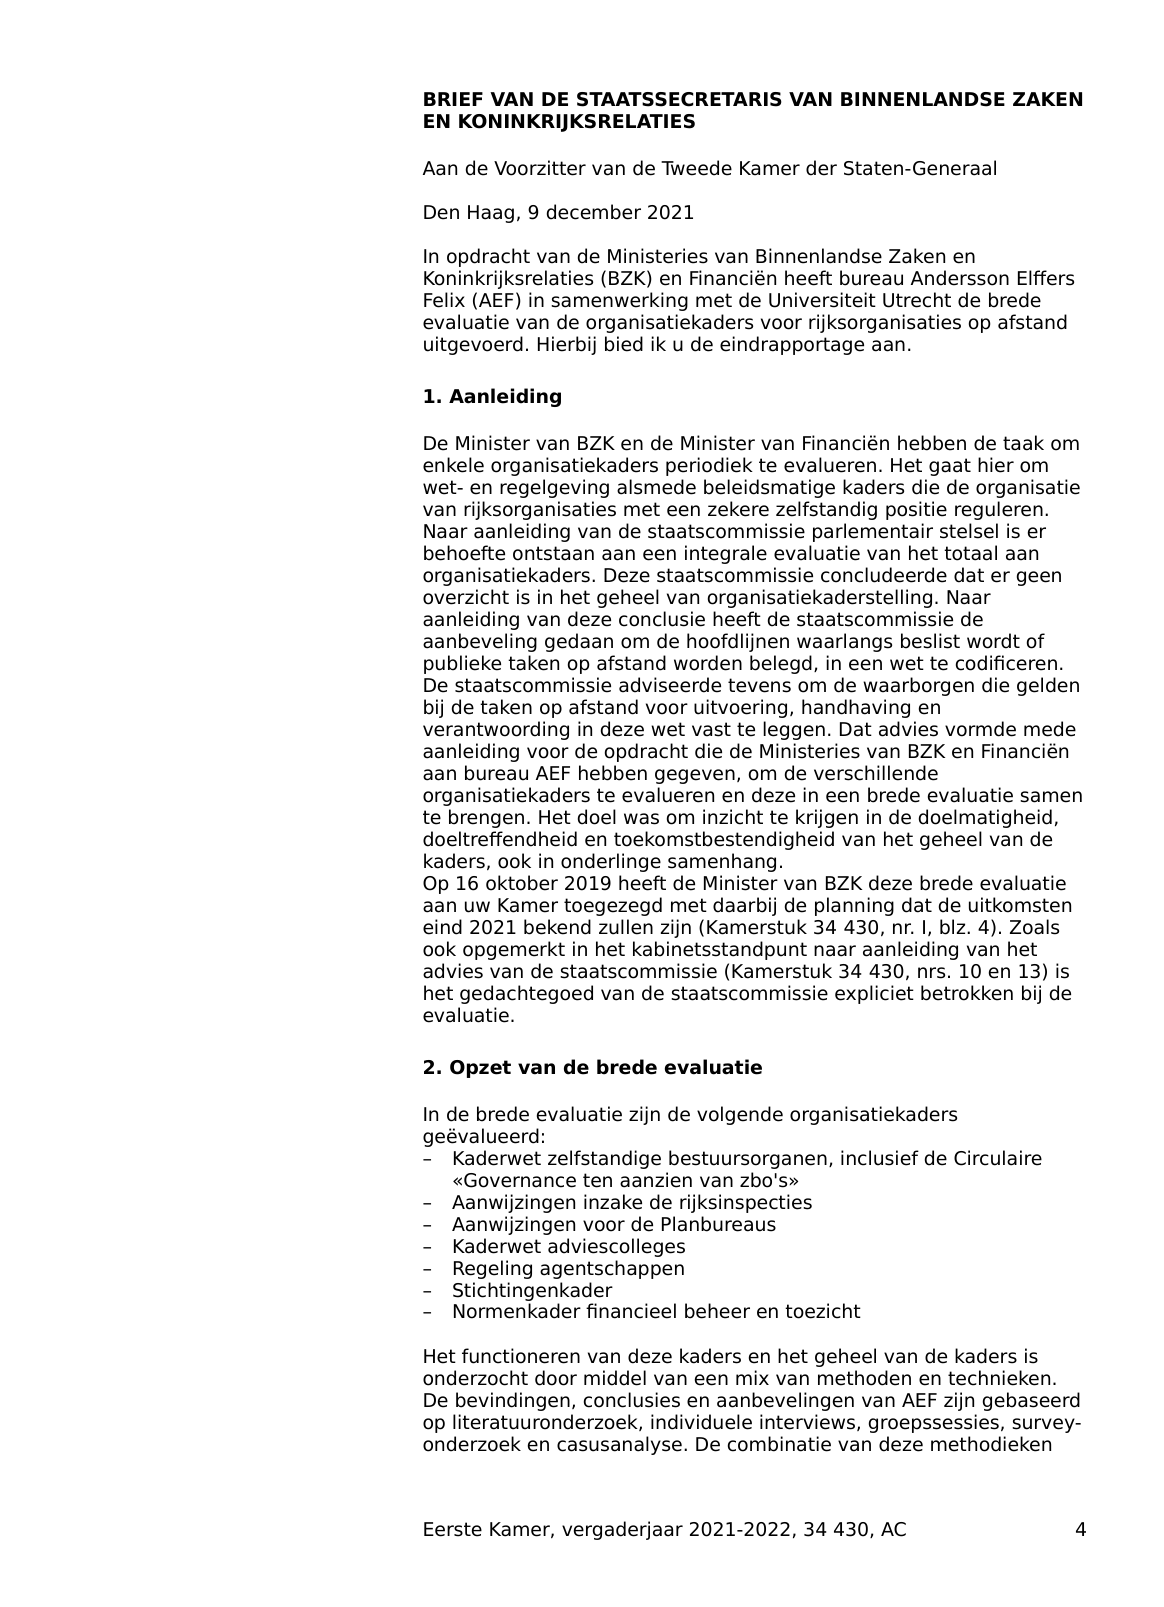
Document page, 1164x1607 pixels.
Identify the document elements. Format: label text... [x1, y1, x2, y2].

text – Kaderwet adviescolleges [422, 1236, 1087, 1257]
text – Regeling agentschappen [422, 1257, 1087, 1279]
text – Aanwijzingen voor de Planbureaus [422, 1213, 1087, 1236]
text Den Haag, 9 december 2021 [422, 202, 1087, 224]
text Aan de Voorzitter van de Tweede Kamer der Staten-Generaal [422, 158, 1087, 180]
text In de brede evaluatie zijn de volgende organisatiekaders geëvalueerd: [422, 1104, 1087, 1148]
text – Normenkader financieel beheer en toezicht [422, 1301, 1087, 1323]
text De Minister van BZK en de Minister van Financiën hebben de taak om enkele organisatiekaders periodiek te evalueren. Het gaat hier om wet- en regelgeving alsmede beleidsmatige kaders die de organisatie van rijksorganisaties met een zekere zelfstandig positie reguleren. Naar aanleiding van de staatscommissie parlementair stelsel is er behoefte ontstaan aan een integrale evaluatie van het totaal aan organisatiekaders. Deze staatscommissie concludeerde dat er geen overzicht is in het geheel van organisatiekaderstelling. Naar aanleiding van deze conclusie heeft de staatscommissie de aanbeveling gedaan om de hoofdlijnen waarlangs beslist wordt of publieke taken op afstand worden belegd, in een wet te codificeren. De staatscommissie adviseerde tevens om de waarborgen die gelden bij de taken op afstand voor uitvoering, handhaving en verantwoording in deze wet vast te leggen. Dat advies vormde mede aanleiding voor de opdracht die de Ministeries van BZK en Financiën aan bureau AEF hebben gegeven, om de verschillende organisatiekaders te evalueren en deze in een brede evaluatie samen te brengen. Het doel was om inzicht te krijgen in de doelmatigheid, doeltreffendheid en toekomstbestendigheid van het geheel van de kaders, ook in onderlinge samenhang. [422, 433, 1087, 873]
text Op 16 oktober 2019 heeft de Minister van BZK deze brede evaluatie aan uw Kamer toegezegd met daarbij de planning dat de uitkomsten eind 2021 bekend zullen zijn (Kamerstuk 34 430, nr. I, blz. 4). Zoals ook opgemerkt in het kabinetsstandpunt naar aanleiding van het advies van de staatscommissie (Kamerstuk 34 430, nrs. 10 en 13) is het gedachtegoed van de staatscommissie expliciet betrokken bij de evaluatie. [422, 873, 1087, 1027]
text In opdracht van de Ministeries van Binnenlandse Zaken en Koninkrijksrelaties (BZK) en Financiën heeft bureau Andersson Elffers Felix (AEF) in samenwerking met de Universiteit Utrecht de brede evaluatie van de organisatiekaders voor rijksorganisaties op afstand uitgevoerd. Hierbij bied ik u de eindrapportage aan. [422, 246, 1087, 356]
subtitle 2. Opzet van de brede evaluatie [422, 1057, 1087, 1079]
subtitle 1. Aanleiding [422, 386, 1087, 408]
text – Aanwijzingen inzake de rijksinspecties [422, 1192, 1087, 1213]
text – Kaderwet zelfstandige bestuursorganen, inclusief de Circulaire «Governance ten aanzien van zbo's» [422, 1148, 1087, 1192]
text Het functioneren van deze kaders en het geheel van de kaders is onderzocht door middel van een mix van methoden en technieken. De bevindingen, conclusies en aanbevelingen van AEF zijn gebaseerd op literatuuronderzoek, individuele interviews, groepssessies, survey-onderzoek en casusanalyse. De combinatie van deze methodieken [422, 1346, 1087, 1456]
text – Stichtingenkader [422, 1279, 1087, 1301]
subtitle BRIEF VAN DE STAATSSECRETARIS VAN BINNENLANDSE ZAKEN EN KONINKRIJKSRELATIES [422, 89, 1087, 133]
